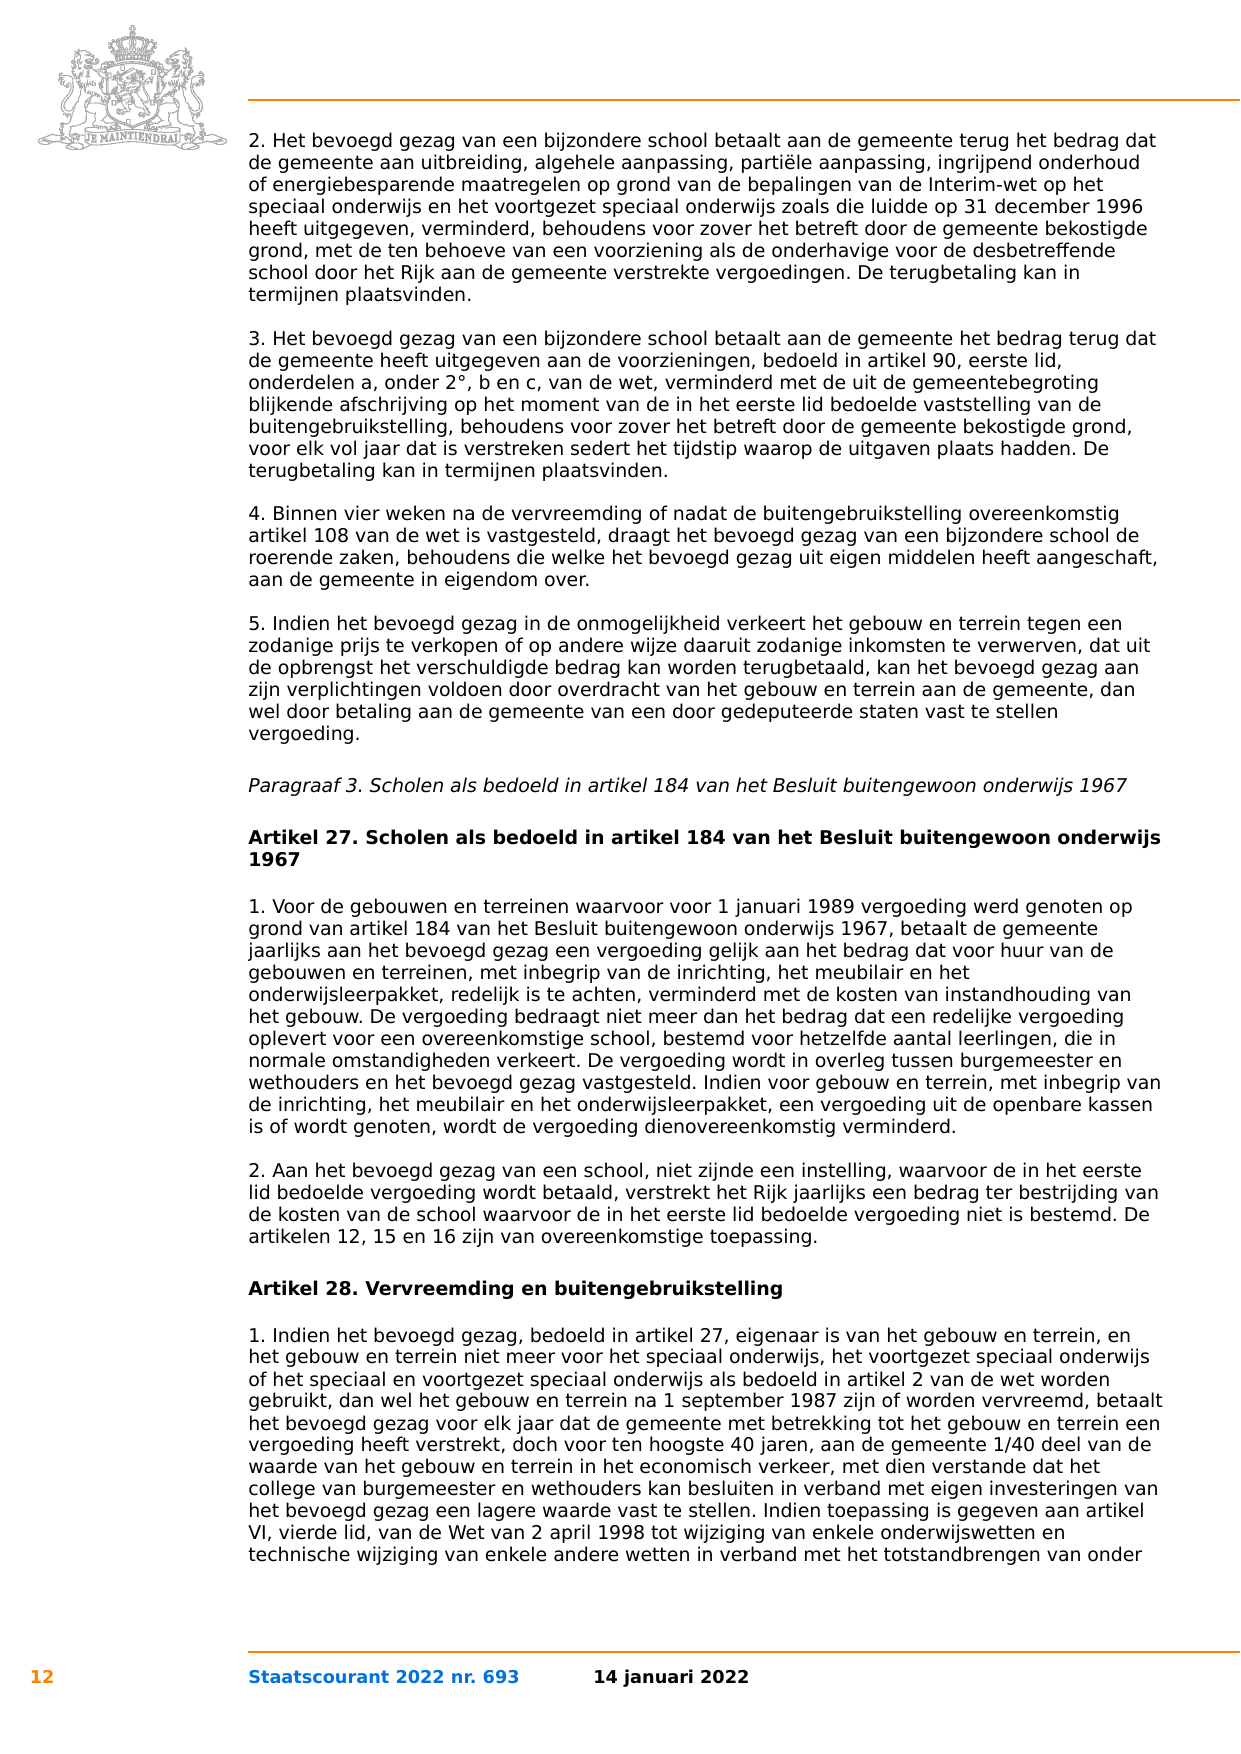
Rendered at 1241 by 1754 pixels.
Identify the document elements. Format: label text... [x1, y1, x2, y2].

text 2. Het bevoegd gezag van een bijzondere school betaalt aan de gemeente terug het bedrag dat de gemeente aan uitbreiding, algehele aanpassing, partiële aanpassing, ingrijpend onderhoud of energiebesparende maatregelen op grond van de bepalingen van de Interim-wet op het speciaal onderwijs en het voortgezet speciaal onderwijs zoals die luidde op 31 december 1996 heeft uitgegeven, verminderd, behoudens voor zover het betreft door de gemeente bekostigde grond, met de ten behoeve van een voorziening als de onderhavige voor de desbetreffende school door het Rijk aan de gemeente verstrekte vergoedingen. De terugbetaling kan in termijnen plaatsvinden. [248, 130, 1163, 306]
text 3. Het bevoegd gezag van een bijzondere school betaalt aan de gemeente het bedrag terug dat de gemeente heeft uitgegeven aan de voorzieningen, bedoeld in artikel 90, eerste lid, onderdelen a, onder 2°, b en c, van de wet, verminderd met de uit de gemeentebegroting blijkende afschrijving op het moment van de in het eerste lid bedoelde vaststelling van de buitengebruikstelling, behoudens voor zover het betreft door de gemeente bekostigde grond, voor elk vol jaar dat is verstreken sedert het tijdstip waarop de uitgaven plaats hadden. De terugbetaling kan in termijnen plaatsvinden. [248, 328, 1163, 481]
subtitle Paragraaf 3. Scholen als bedoeld in artikel 184 van het Besluit buitengewoon onderwijs 1967 [248, 775, 1163, 797]
subtitle Artikel 27. Scholen als bedoeld in artikel 184 van het Besluit buitengewoon onderwijs 1967 [248, 827, 1163, 871]
text 4. Binnen vier weken na de vervreemding of nadat de buitengebruikstelling overeenkomstig artikel 108 van de wet is vastgesteld, draagt het bevoegd gezag van een bijzondere school de roerende zaken, behoudens die welke het bevoegd gezag uit eigen middelen heeft aangeschaft, aan de gemeente in eigendom over. [248, 503, 1163, 591]
text 1. Voor de gebouwen en terreinen waarvoor voor 1 januari 1989 vergoeding werd genoten op grond van artikel 184 van het Besluit buitengewoon onderwijs 1967, betaalt de gemeente jaarlijks aan het bevoegd gezag een vergoeding gelijk aan het bedrag dat voor huur van de gebouwen en terreinen, met inbegrip van de inrichting, het meubilair en het onderwijsleerpakket, redelijk is te achten, verminderd met de kosten van instandhouding van het gebouw. De vergoeding bedraagt niet meer dan het bedrag dat een redelijke vergoeding oplevert voor een overeenkomstige school, bestemd voor hetzelfde aantal leerlingen, die in normale omstandigheden verkeert. De vergoeding wordt in overleg tussen burgemeester en wethouders en het bevoegd gezag vastgesteld. Indien voor gebouw en terrein, met inbegrip van de inrichting, het meubilair en het onderwijsleerpakket, een vergoeding uit de openbare kassen is of wordt genoten, wordt de vergoeding dienovereenkomstig verminderd. [248, 896, 1163, 1138]
text 1. Indien het bevoegd gezag, bedoeld in artikel 27, eigenaar is van het gebouw en terrein, en het gebouw en terrein niet meer voor het speciaal onderwijs, het voortgezet speciaal onderwijs of het speciaal en voortgezet speciaal onderwijs als bedoeld in artikel 2 van de wet worden gebruikt, dan wel het gebouw en terrein na 1 september 1987 zijn of worden vervreemd, betaalt het bevoegd gezag voor elk jaar dat de gemeente met betrekking tot het gebouw en terrein een vergoeding heeft verstrekt, doch voor ten hoogste 40 jaren, aan de gemeente 1/40 deel van de waarde van het gebouw en terrein in het economisch verkeer, met dien verstande dat het college van burgemeester en wethouders kan besluiten in verband met eigen investeringen van het bevoegd gezag een lagere waarde vast te stellen. Indien toepassing is gegeven aan artikel VI, vierde lid, van de Wet van 2 april 1998 tot wijziging van enkele onderwijswetten en technische wijziging van enkele andere wetten in verband met het totstandbrengen van onder [248, 1324, 1163, 1566]
subtitle Artikel 28. Vervreemding en buitengebruikstelling [248, 1277, 1163, 1299]
text 2. Aan het bevoegd gezag van een school, niet zijnde een instelling, waarvoor de in het eerste lid bedoelde vergoeding wordt betaald, verstrekt het Rijk jaarlijks een bedrag ter bestrijding van de kosten van de school waarvoor de in het eerste lid bedoelde vergoeding niet is bestemd. De artikelen 12, 15 en 16 zijn van overeenkomstige toepassing. [248, 1159, 1163, 1247]
picture [38, 25, 227, 150]
text 5. Indien het bevoegd gezag in de onmogelijkheid verkeert het gebouw en terrein tegen een zodanige prijs te verkopen of op andere wijze daaruit zodanige inkomsten te verwerven, dat uit de opbrengst het verschuldigde bedrag kan worden terugbetaald, kan het bevoegd gezag aan zijn verplichtingen voldoen door overdracht van het gebouw en terrein aan de gemeente, dan wel door betaling aan de gemeente van een door gedeputeerde staten vast te stellen vergoeding. [248, 613, 1163, 745]
